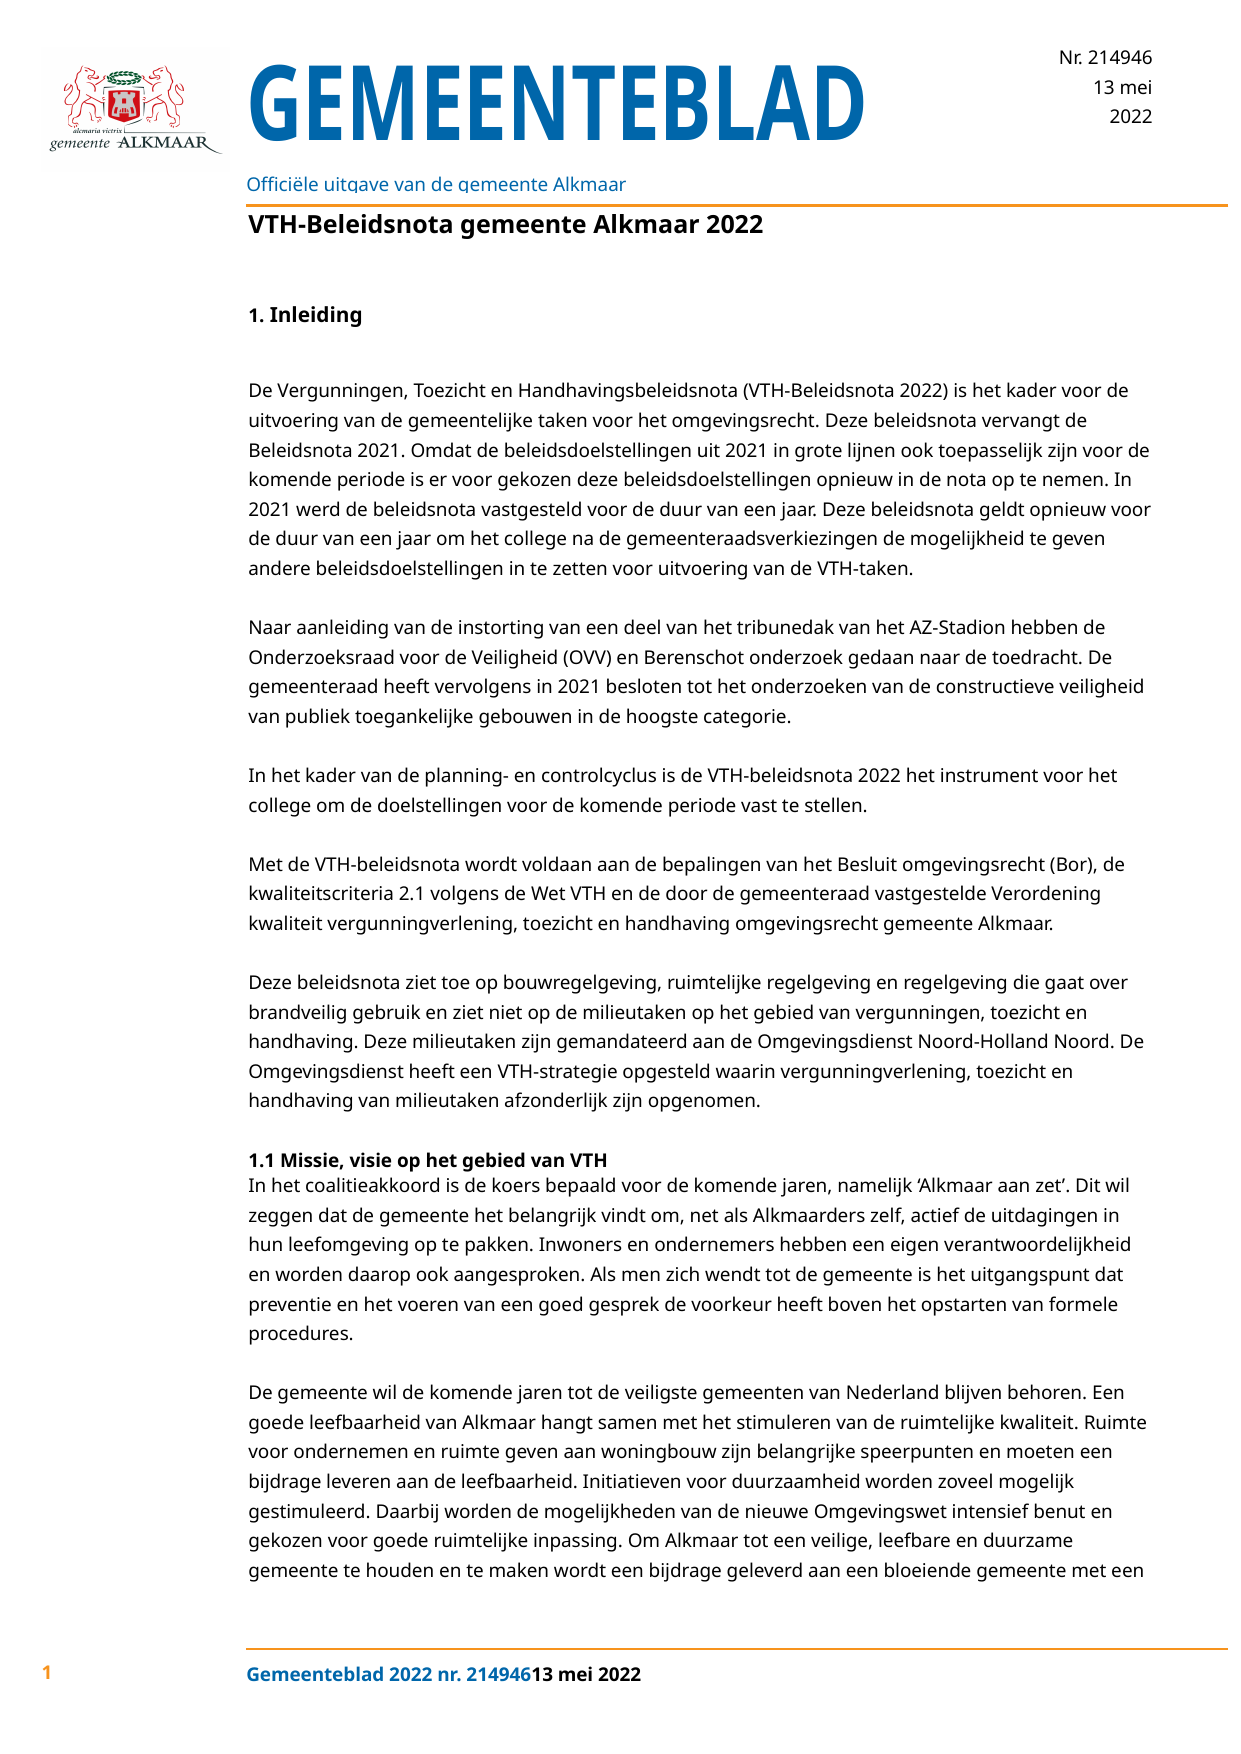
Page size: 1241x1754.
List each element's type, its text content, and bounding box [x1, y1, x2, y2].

text De Vergunningen, Toezicht en Handhavingsbeleidsnota (VTH-Beleidsnota 2022) is het kader voor de uitvoering van de gemeentelijke taken voor het omgevingsrecht. Deze beleidsnota vervangt de Beleidsnota 2021. Omdat de beleidsdoelstellingen uit 2021 in grote lijnen ook toepasselijk zijn voor de komende periode is er voor gekozen deze beleidsdoelstellingen opnieuw in de nota op te nemen. In 2021 werd de beleidsnota vastgesteld voor de duur van een jaar. Deze beleidsnota geldt opnieuw voor de duur van een jaar om het college na de gemeenteraadsverkiezingen de mogelijkheid te geven andere beleidsdoelstellingen in te zetten voor uitvoering van de VTH-taken. [248, 378, 1152, 581]
text VTH-Beleidsnota gemeente Alkmaar 2022 [248, 207, 1152, 241]
picture [41, 47, 231, 172]
text 1. Inleiding [248, 300, 1152, 328]
text In het kader van de planning- en controlcyclus is de VTH-beleidsnota 2022 het instrument voor het college om de doelstellingen voor de komende periode vast te stellen. [248, 762, 1152, 817]
text Naar aanleiding van de instorting van een deel van het tribunedak van het AZ-Stadion hebben de Onderzoeksraad voor de Veiligheid (OVV) en Berenschot onderzoek gedaan naar de toedracht. De gemeenteraad heeft vervolgens in 2021 besloten tot het onderzoeken van de constructieve veiligheid van publiek toegankelijke gebouwen in de hoogste categorie. [248, 614, 1152, 729]
text In het coalitieakkoord is de koers bepaald voor de komende jaren, namelijk ‘Alkmaar aan zet’. Dit wil zeggen dat de gemeente het belangrijk vindt om, net als Alkmaarders zelf, actief de uitdagingen in hun leefomgeving op te pakken. Inwoners en ondernemers hebben een eigen verantwoordelijkheid en worden daarop ook aangesproken. Als men zich wendt tot de gemeente is het uitgangspunt dat preventie en het voeren van een goed gesprek de voorkeur heeft boven het opstarten van formele procedures. [248, 1172, 1152, 1346]
text De gemeente wil de komende jaren tot de veiligste gemeenten van Nederland blijven behoren. Een goede leefbaarheid van Alkmaar hangt samen met het stimuleren van de ruimtelijke kwaliteit. Ruimte voor ondernemen en ruimte geven aan woningbouw zijn belangrijke speerpunten en moeten een bijdrage leveren aan de leefbaarheid. Initiatieven voor duurzaamheid worden zoveel mogelijk gestimuleerd. Daarbij worden de mogelijkheden van de nieuwe Omgevingswet intensief benut en gekozen voor goede ruimtelijke inpassing. Om Alkmaar tot een veilige, leefbare en duurzame gemeente te houden en te maken wordt een bijdrage geleverd aan een bloeiende gemeente met een [248, 1379, 1152, 1583]
text Deze beleidsnota ziet toe op bouwregelgeving, ruimtelijke regelgeving en regelgeving die gaat over brandveilig gebruik en ziet niet op de milieutaken op het gebied van vergunningen, toezicht en handhaving. Deze milieutaken zijn gemandateerd aan de Omgevingsdienst Noord-Holland Noord. De Omgevingsdienst heeft een VTH-strategie opgesteld waarin vergunningverlening, toezicht en handhaving van milieutaken afzonderlijk zijn opgenomen. [248, 969, 1152, 1113]
text Met de VTH-beleidsnota wordt voldaan aan de bepalingen van het Besluit omgevingsrecht (Bor), de kwaliteitscriteria 2.1 volgens de Wet VTH en de door de gemeenteraad vastgestelde Verordening kwaliteit vergunningverlening, toezicht en handhaving omgevingsrecht gemeente Alkmaar. [248, 851, 1152, 936]
text 1.1 Missie, visie op het gebied van VTH [248, 1147, 1152, 1172]
